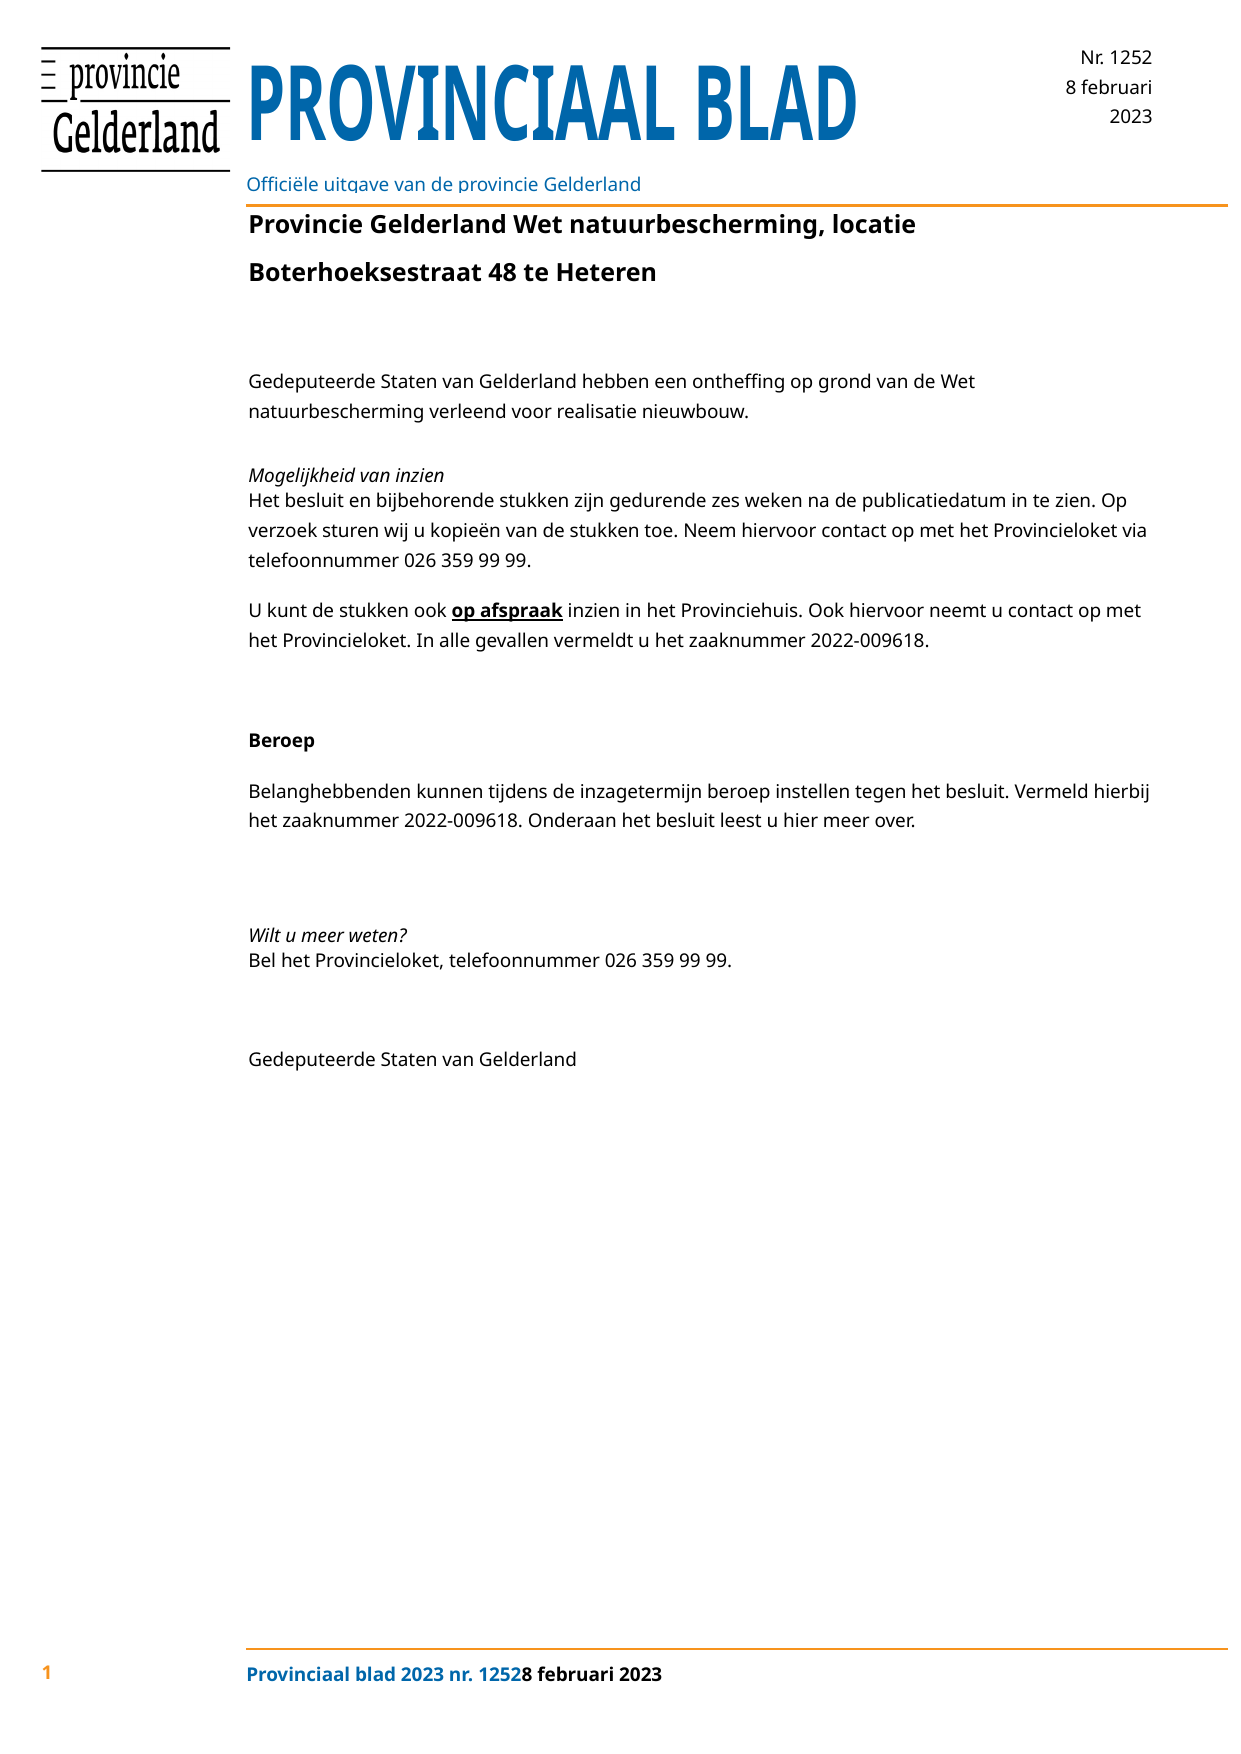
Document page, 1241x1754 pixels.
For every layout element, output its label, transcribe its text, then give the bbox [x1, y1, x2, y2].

picture [41, 47, 231, 172]
text Provincie Gelderland Wet natuurbescherming, locatie Boterhoeksestraat 48 te Heteren [248, 207, 1152, 288]
text Gedeputeerde Staten van Gelderland hebben een ontheffing op grond van de Wet natuurbescherming verleend voor realisatie nieuwbouw. [248, 368, 1152, 424]
text Mogelijkheid van inzien [248, 462, 1152, 488]
text Belanghebbenden kunnen tijdens de inzagetermijn beroep instellen tegen het besluit. Vermeld hierbij het zaaknummer 2022-009618. Onderaan het besluit leest u hier meer over. [248, 778, 1152, 833]
text U kunt de stukken ook op afspraak inzien in het Provinciehuis. Ook hiervoor neemt u contact op met het Provincieloket. In alle gevallen vermeldt u het zaaknummer 2022-009618. [248, 597, 1152, 652]
text Het besluit en bijbehorende stukken zijn gedurende zes weken na de publicatiedatum in te zien. Op verzoek sturen wij u kopieën van de stukken toe. Neem hiervoor contact op met het Provincieloket via telefoonnummer 026 359 99 99. [248, 488, 1152, 572]
text Gedeputeerde Staten van Gelderland [248, 1046, 1152, 1072]
text Bel het Provincieloket, telefoonnummer 026 359 99 99. [248, 948, 1152, 973]
text Beroep [248, 728, 1152, 753]
text Wilt u meer weten? [248, 922, 1152, 948]
